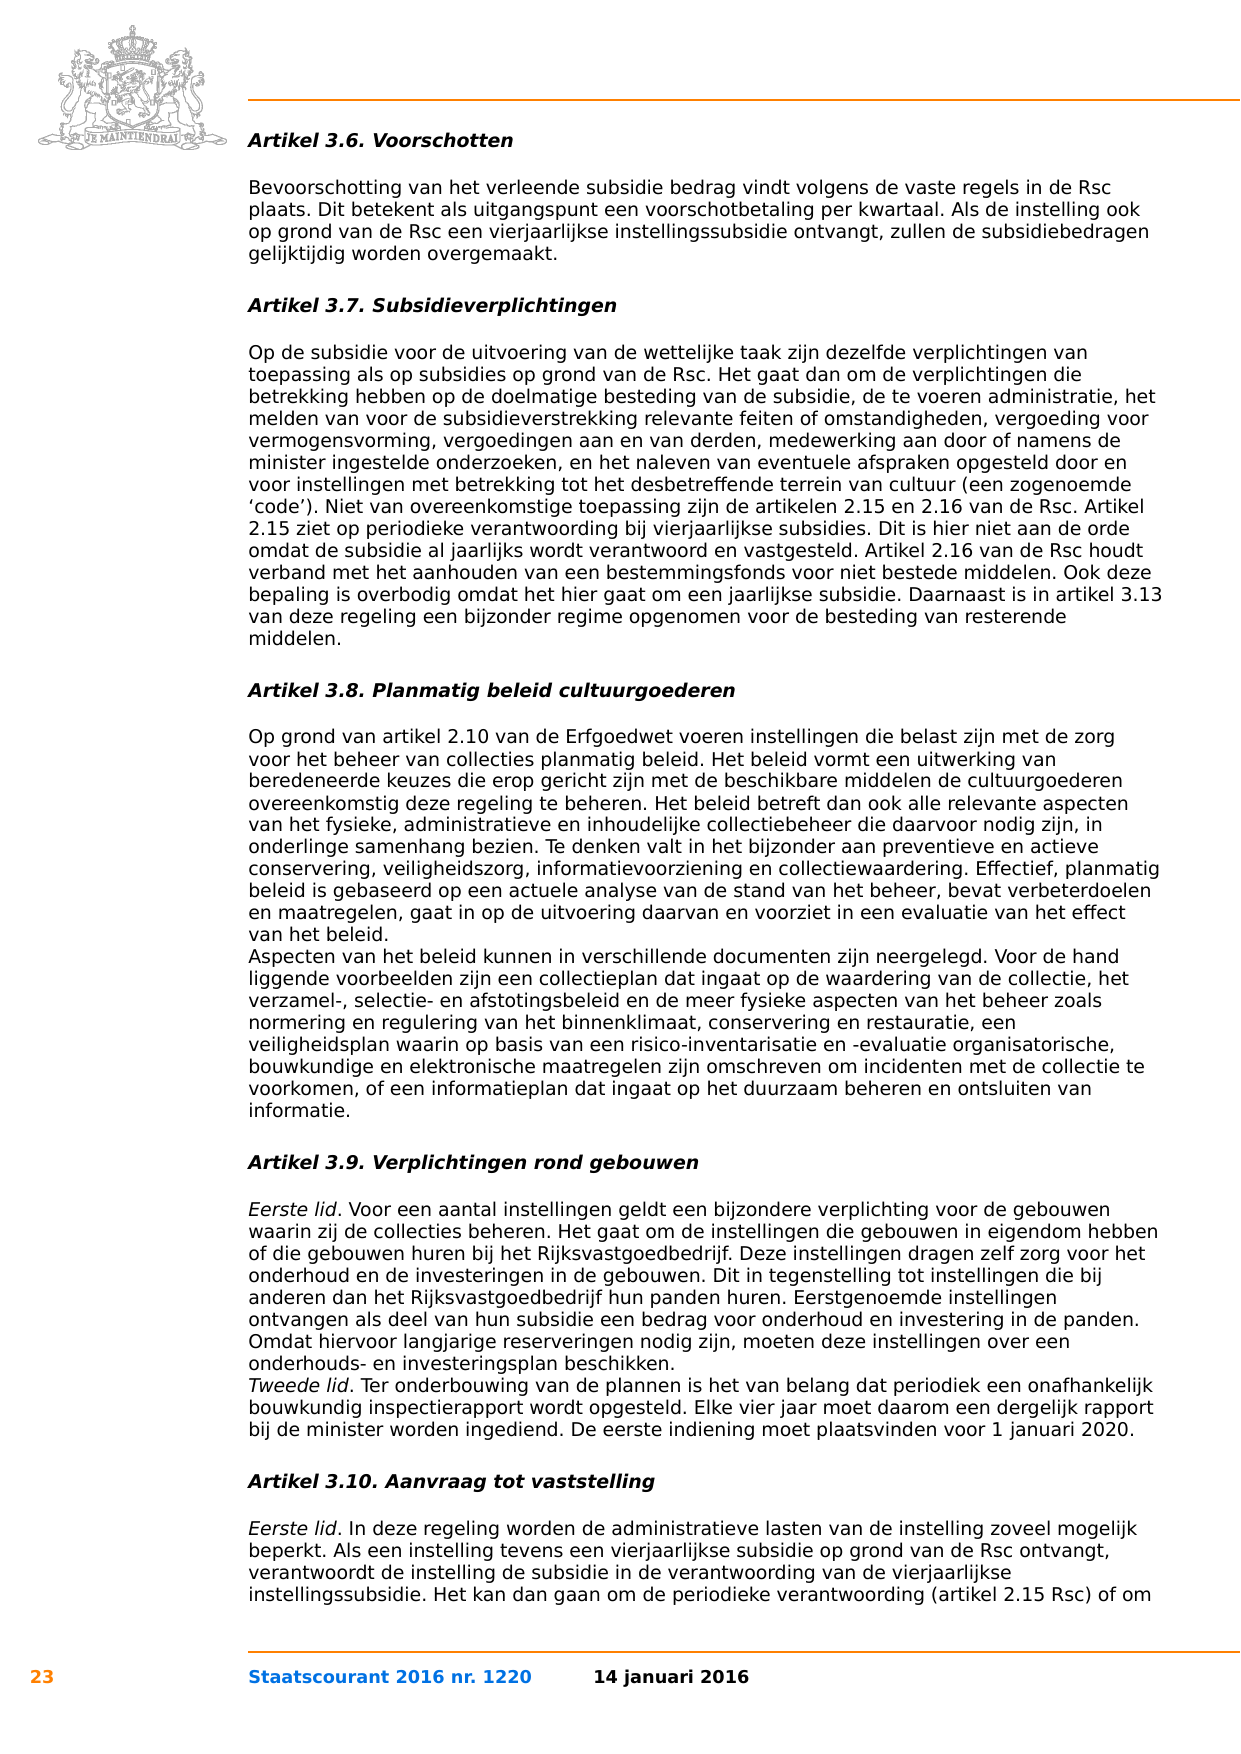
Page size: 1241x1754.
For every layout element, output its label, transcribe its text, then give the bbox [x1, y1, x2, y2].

picture [38, 25, 227, 150]
text Aspecten van het beleid kunnen in verschillende documenten zijn neergelegd. Voor de hand liggende voorbeelden zijn een collectieplan dat ingaat op de waardering van de collectie, het verzamel-, selectie- en afstotingsbeleid en de meer fysieke aspecten van het beheer zoals normering en regulering van het binnenklimaat, conservering en restauratie, een veiligheidsplan waarin op basis van een risico-inventarisatie en -evaluatie organisatorische, bouwkundige en elektronische maatregelen zijn omschreven om incidenten met de collectie te voorkomen, of een informatieplan dat ingaat op het duurzaam beheren en ontsluiten van informatie. [248, 946, 1163, 1122]
subtitle Artikel 3.10. Aanvraag tot vaststelling [248, 1471, 1163, 1493]
text Op de subsidie voor de uitvoering van de wettelijke taak zijn dezelfde verplichtingen van toepassing als op subsidies op grond van de Rsc. Het gaat dan om de verplichtingen die betrekking hebben op de doelmatige besteding van de subsidie, de te voeren administratie, het melden van voor de subsidieverstrekking relevante feiten of omstandigheden, vergoeding voor vermogensvorming, vergoedingen aan en van derden, medewerking aan door of namens de minister ingestelde onderzoeken, en het naleven van eventuele afspraken opgesteld door en voor instellingen met betrekking tot het desbetreffende terrein van cultuur (een zogenoemde ‘code’). Niet van overeenkomstige toepassing zijn de artikelen 2.15 en 2.16 van de Rsc. Artikel 2.15 ziet op periodieke verantwoording bij vierjaarlijkse subsidies. Dit is hier niet aan de orde omdat de subsidie al jaarlijks wordt verantwoord en vastgesteld. Artikel 2.16 van de Rsc houdt verband met het aanhouden van een bestemmingsfonds voor niet bestede middelen. Ook deze bepaling is overbodig omdat het hier gaat om een jaarlijkse subsidie. Daarnaast is in artikel 3.13 van deze regeling een bijzonder regime opgenomen voor de besteding van resterende middelen. [248, 342, 1163, 649]
subtitle Artikel 3.6. Voorschotten [248, 130, 1163, 152]
subtitle Artikel 3.8. Planmatig beleid cultuurgoederen [248, 679, 1163, 701]
text Eerste lid. In deze regeling worden de administratieve lasten van de instelling zoveel mogelijk beperkt. Als een instelling tevens een vierjaarlijkse subsidie op grond van de Rsc ontvangt, verantwoordt de instelling de subsidie in de verantwoording van de vierjaarlijkse instellingssubsidie. Het kan dan gaan om de periodieke verantwoording (artikel 2.15 Rsc) of om [248, 1518, 1163, 1606]
text Op grond van artikel 2.10 van de Erfgoedwet voeren instellingen die belast zijn met de zorg voor het beheer van collecties planmatig beleid. Het beleid vormt een uitwerking van beredeneerde keuzes die erop gericht zijn met de beschikbare middelen de cultuurgoederen overeenkomstig deze regeling te beheren. Het beleid betreft dan ook alle relevante aspecten van het fysieke, administratieve en inhoudelijke collectiebeheer die daarvoor nodig zijn, in onderlinge samenhang bezien. Te denken valt in het bijzonder aan preventieve en actieve conservering, veiligheidszorg, informatievoorziening en collectiewaardering. Effectief, planmatig beleid is gebaseerd op een actuele analyse van de stand van het beheer, bevat verbeterdoelen en maatregelen, gaat in op de uitvoering daarvan en voorziet in een evaluatie van het effect van het beleid. [248, 726, 1163, 946]
subtitle Artikel 3.9. Verplichtingen rond gebouwen [248, 1152, 1163, 1174]
text Bevoorschotting van het verleende subsidie bedrag vindt volgens de vaste regels in de Rsc plaats. Dit betekent als uitgangspunt een voorschotbetaling per kwartaal. Als de instelling ook op grond van de Rsc een vierjaarlijkse instellingssubsidie ontvangt, zullen de subsidiebedragen gelijktijdig worden overgemaakt. [248, 177, 1163, 265]
subtitle Artikel 3.7. Subsidieverplichtingen [248, 295, 1163, 317]
text Tweede lid. Ter onderbouwing van de plannen is het van belang dat periodiek een onafhankelijk bouwkundig inspectierapport wordt opgesteld. Elke vier jaar moet daarom een dergelijk rapport bij de minister worden ingediend. De eerste indiening moet plaatsvinden voor 1 januari 2020. [248, 1375, 1163, 1441]
text Eerste lid. Voor een aantal instellingen geldt een bijzondere verplichting voor de gebouwen waarin zij de collecties beheren. Het gaat om de instellingen die gebouwen in eigendom hebben of die gebouwen huren bij het Rijksvastgoedbedrijf. Deze instellingen dragen zelf zorg voor het onderhoud en de investeringen in de gebouwen. Dit in tegenstelling tot instellingen die bij anderen dan het Rijksvastgoedbedrijf hun panden huren. Eerstgenoemde instellingen ontvangen als deel van hun subsidie een bedrag voor onderhoud en investering in de panden. Omdat hiervoor langjarige reserveringen nodig zijn, moeten deze instellingen over een onderhouds- en investeringsplan beschikken. [248, 1199, 1163, 1375]
